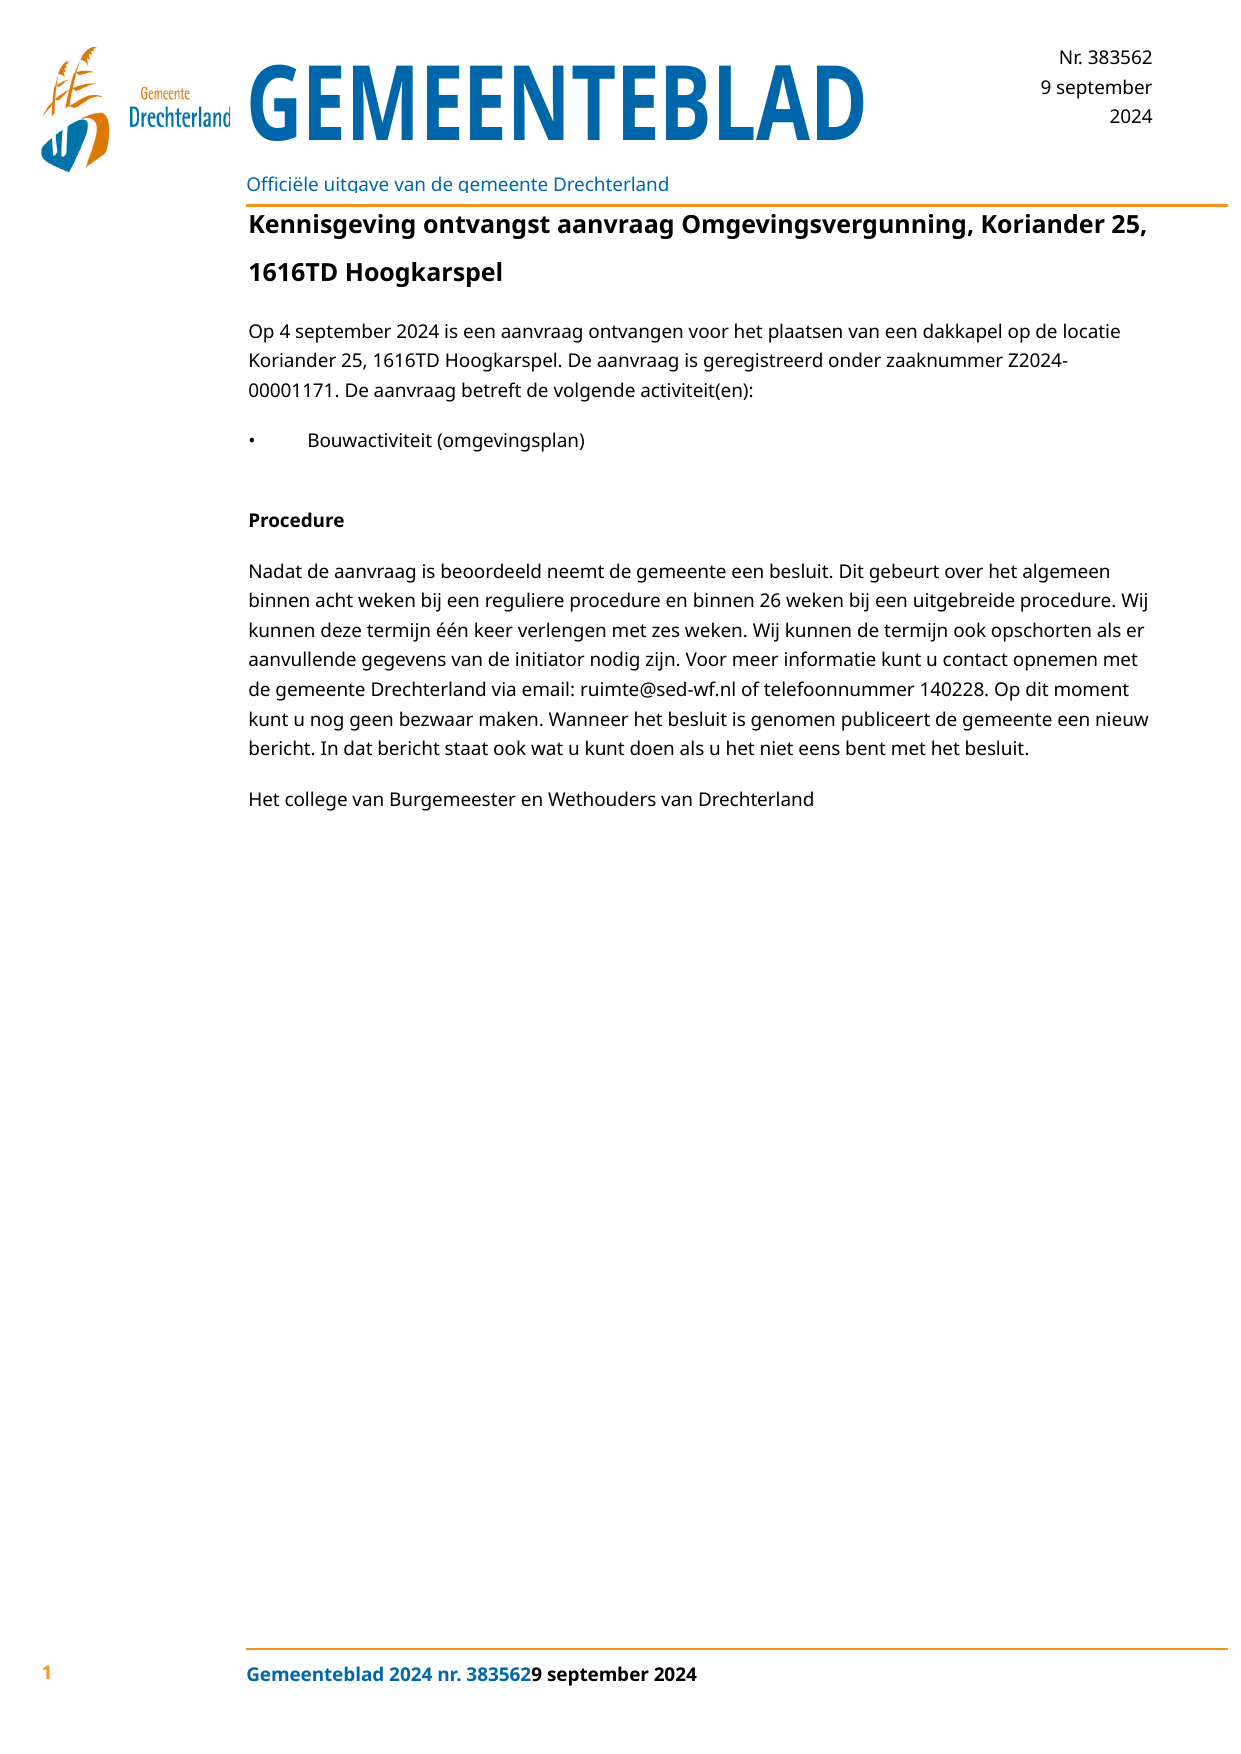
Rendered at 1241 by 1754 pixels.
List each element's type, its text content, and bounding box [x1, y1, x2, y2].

text Kennisgeving ontvangst aanvraag Omgevingsvergunning, Koriander 25, 1616TD Hoogkarspel [248, 207, 1152, 288]
text Nadat de aanvraag is beoordeeld neemt de gemeente een besluit. Dit gebeurt over het algemeen binnen acht weken bij een reguliere procedure en binnen 26 weken bij een uitgebreide procedure. Wij kunnen deze termijn één keer verlengen met zes weken. Wij kunnen de termijn ook opschorten als er aanvullende gegevens van de initiator nodig zijn. Voor meer informatie kunt u contact opnemen met de gemeente Drechterland via email: ruimte@sed-wf.nl of telefoonnummer 140228. Op dit moment kunt u nog geen bezwaar maken. Wanneer het besluit is genomen publiceert de gemeente een nieuw bericht. In dat bericht staat ook wat u kunt doen als u het niet eens bent met het besluit. [248, 558, 1152, 761]
picture [226, 115, 231, 124]
text Het college van Burgemeester en Wethouders van Drechterland [248, 786, 1152, 812]
list Bouwactiviteit (omgevingsplan) [248, 427, 1152, 453]
text Op 4 september 2024 is een aanvraag ontvangen voor het plaatsen van een dakkapel op de locatie Koriander 25, 1616TD Hoogkarspel. De aanvraag is geregistreerd onder zaaknummer Z2024-00001171. De aanvraag betreft de volgende activiteit(en): [248, 318, 1152, 403]
text Procedure [248, 507, 1152, 533]
picture [41, 47, 231, 172]
picture [41, 158, 64, 172]
